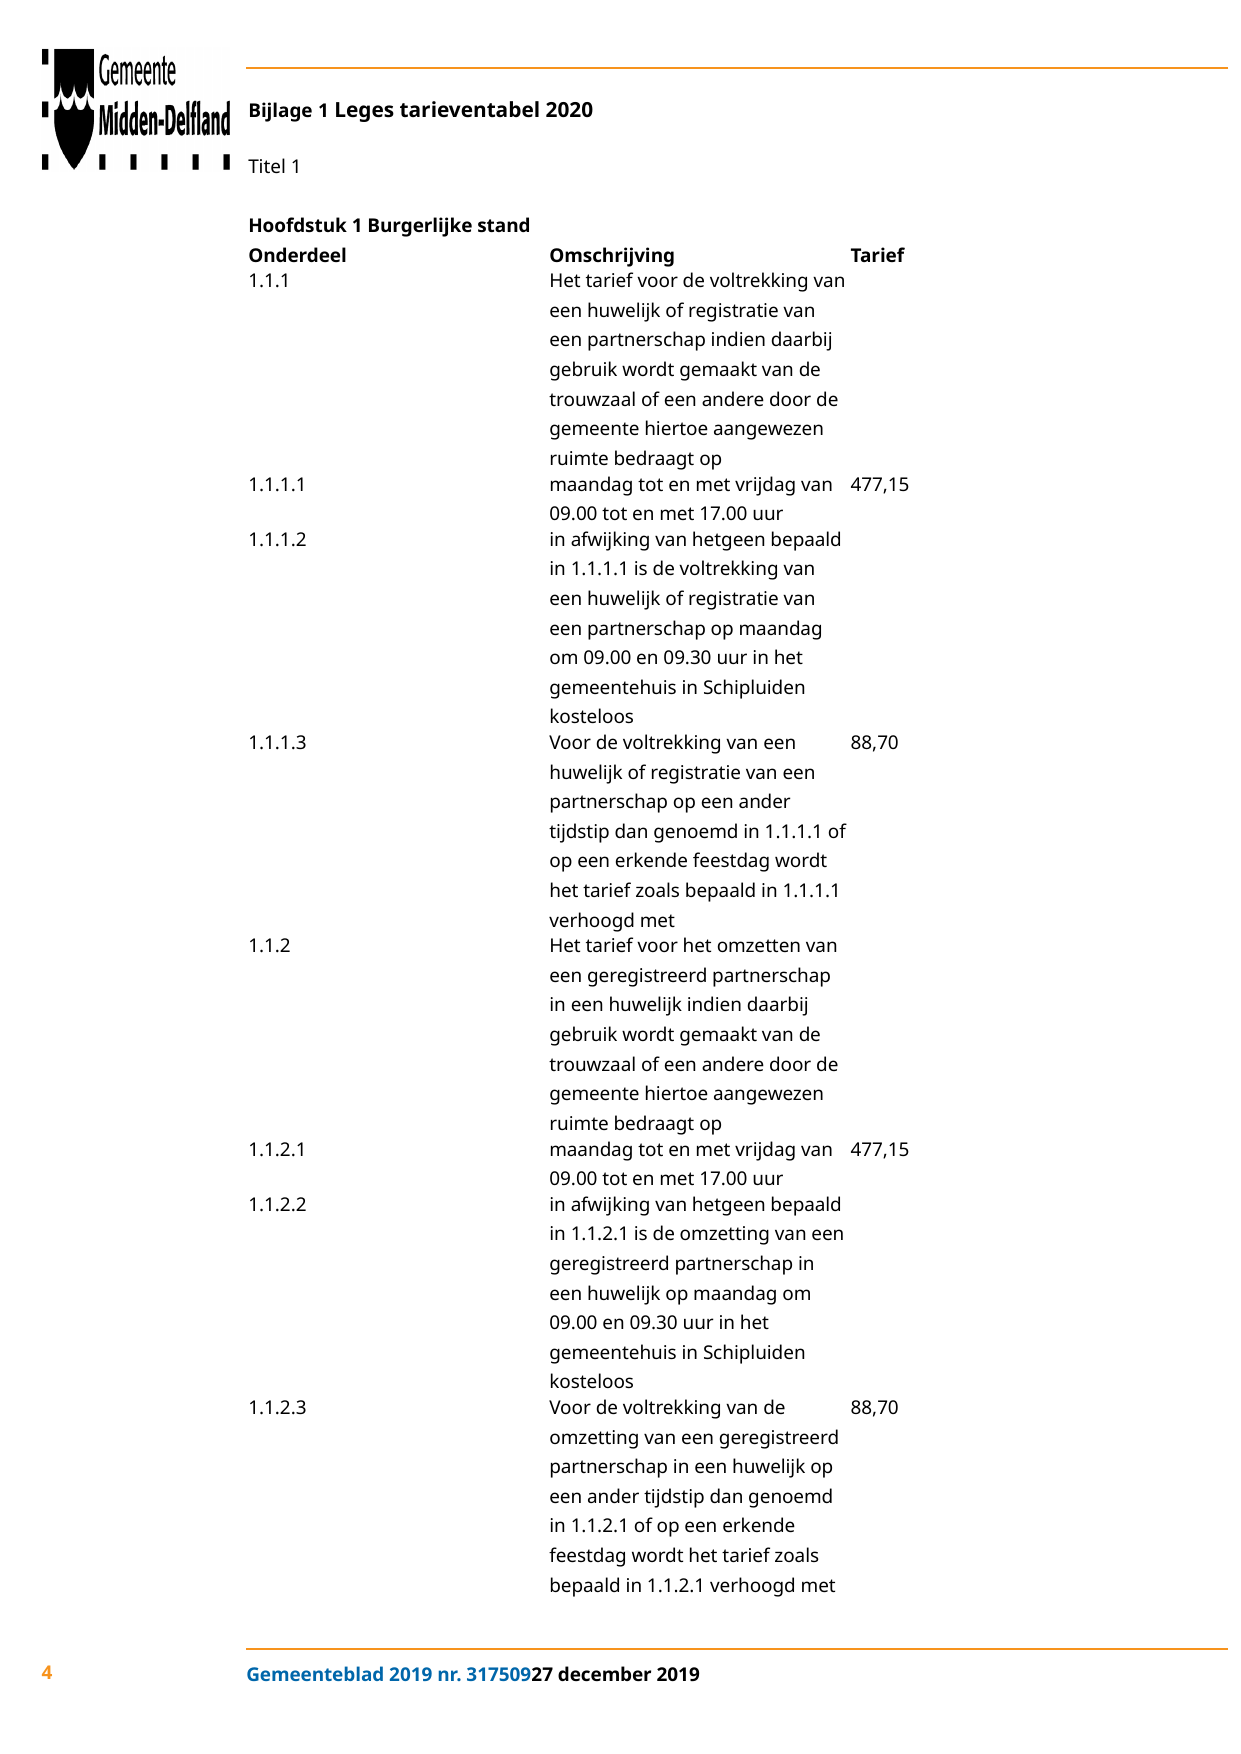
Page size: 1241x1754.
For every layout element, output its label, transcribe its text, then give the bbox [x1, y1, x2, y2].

table_header Tarief [850, 242, 1152, 267]
table_cell [850, 526, 1152, 729]
table_cell 1.1.2 [248, 933, 549, 1136]
table_cell Voor de voltrekking van een huwelijk of registratie van een partnerschap op een ander tijdstip dan genoemd in 1.1.1.1 of op een erkende feestdag wordt het tarief zoals bepaald in 1.1.1.1 verhoogd met [549, 729, 850, 932]
table_cell 1.1.2.1 [248, 1136, 549, 1191]
table_cell [850, 933, 1152, 1136]
table_cell 1.1.1.1 [248, 471, 549, 526]
table_cell Voor de voltrekking van de omzetting van een geregistreerd partnerschap in een huwelijk op een ander tijdstip dan genoemd in 1.1.2.1 of op een erkende feestdag wordt het tarief zoals bepaald in 1.1.2.1 verhoogd met [549, 1394, 850, 1597]
picture [41, 47, 231, 172]
table_cell maandag tot en met vrijdag van 09.00 tot en met 17.00 uur [549, 1136, 850, 1191]
table_cell maandag tot en met vrijdag van 09.00 tot en met 17.00 uur [549, 471, 850, 526]
table_cell 88,70 [850, 1394, 1152, 1597]
table_cell 1.1.1.3 [248, 729, 549, 932]
table_cell [850, 1191, 1152, 1394]
table_cell in afwijking van hetgeen bepaald in 1.1.1.1 is de voltrekking van een huwelijk of registratie van een partnerschap op maandag om 09.00 en 09.30 uur in het gemeentehuis in Schipluiden kosteloos [549, 526, 850, 729]
table_cell 1.1.2.2 [248, 1191, 549, 1394]
table_cell 88,70 [850, 729, 1152, 932]
text Titel 1 [248, 153, 1152, 179]
table_cell Het tarief voor de voltrekking van een huwelijk of registratie van een partnerschap indien daarbij gebruik wordt gemaakt van de trouwzaal of een andere door de gemeente hiertoe aangewezen ruimte bedraagt op [549, 268, 850, 471]
table_cell [850, 268, 1152, 471]
table_header Onderdeel [248, 242, 549, 267]
table_header Omschrijving [549, 242, 850, 267]
table_cell 477,15 [850, 471, 1152, 526]
table_cell in afwijking van hetgeen bepaald in 1.1.2.1 is de omzetting van een geregistreerd partnerschap in een huwelijk op maandag om 09.00 en 09.30 uur in het gemeentehuis in Schipluiden kosteloos [549, 1191, 850, 1394]
text Bijlage 1 Leges tarieventabel 2020 [248, 95, 1152, 123]
table_cell 1.1.1.2 [248, 526, 549, 729]
table_cell 1.1.2.3 [248, 1394, 549, 1597]
table_cell Het tarief voor het omzetten van een geregistreerd partnerschap in een huwelijk indien daarbij gebruik wordt gemaakt van de trouwzaal of een andere door de gemeente hiertoe aangewezen ruimte bedraagt op [549, 933, 850, 1136]
table_cell 1.1.1 [248, 268, 549, 471]
table_cell 477,15 [850, 1136, 1152, 1191]
text Hoofdstuk 1 Burgerlijke stand [248, 212, 1152, 238]
